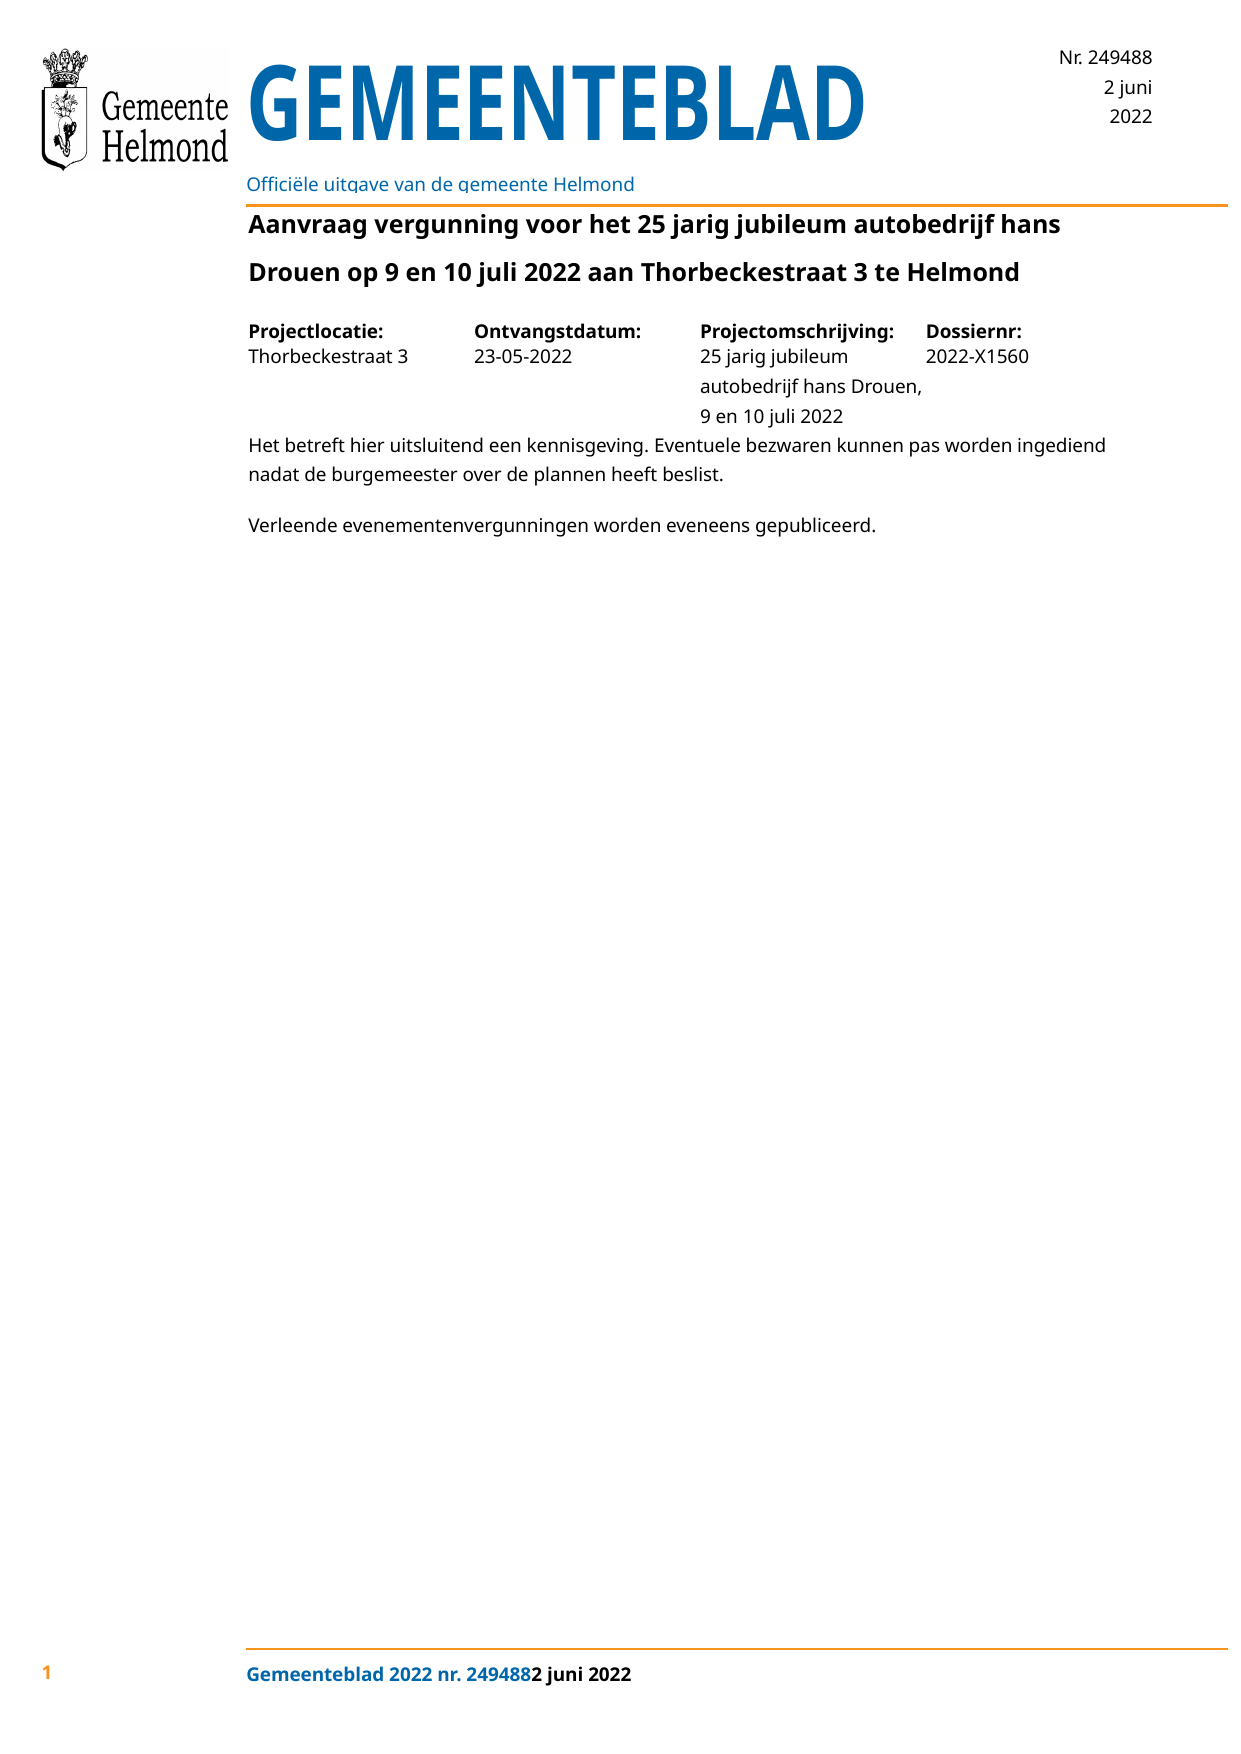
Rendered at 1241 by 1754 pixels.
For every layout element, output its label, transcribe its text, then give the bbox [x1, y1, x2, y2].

table_header Ontvangstdatum: [474, 318, 700, 344]
text Het betreft hier uitsluitend een kennisgeving. Eventuele bezwaren kunnen pas worden ingediend nadat de burgemeester over de plannen heeft beslist. [248, 432, 1152, 487]
table_cell Thorbeckestraat 3 [248, 344, 474, 429]
table_header Dossiernr: [926, 318, 1152, 344]
table_header Projectomschrijving: [700, 318, 926, 344]
table_cell 23-05-2022 [474, 344, 700, 429]
table_cell 2022-X1560 [926, 344, 1152, 429]
table_cell 25 jarig jubileum autobedrijf hans Drouen, 9 en 10 juli 2022 [700, 344, 926, 429]
text Verleende evenementenvergunningen worden eveneens gepubliceerd. [248, 512, 1152, 538]
picture [41, 47, 231, 172]
text Aanvraag vergunning voor het 25 jarig jubileum autobedrijf hans Drouen op 9 en 10 juli 2022 aan Thorbeckestraat 3 te Helmond [248, 207, 1152, 288]
table_header Projectlocatie: [248, 318, 474, 344]
